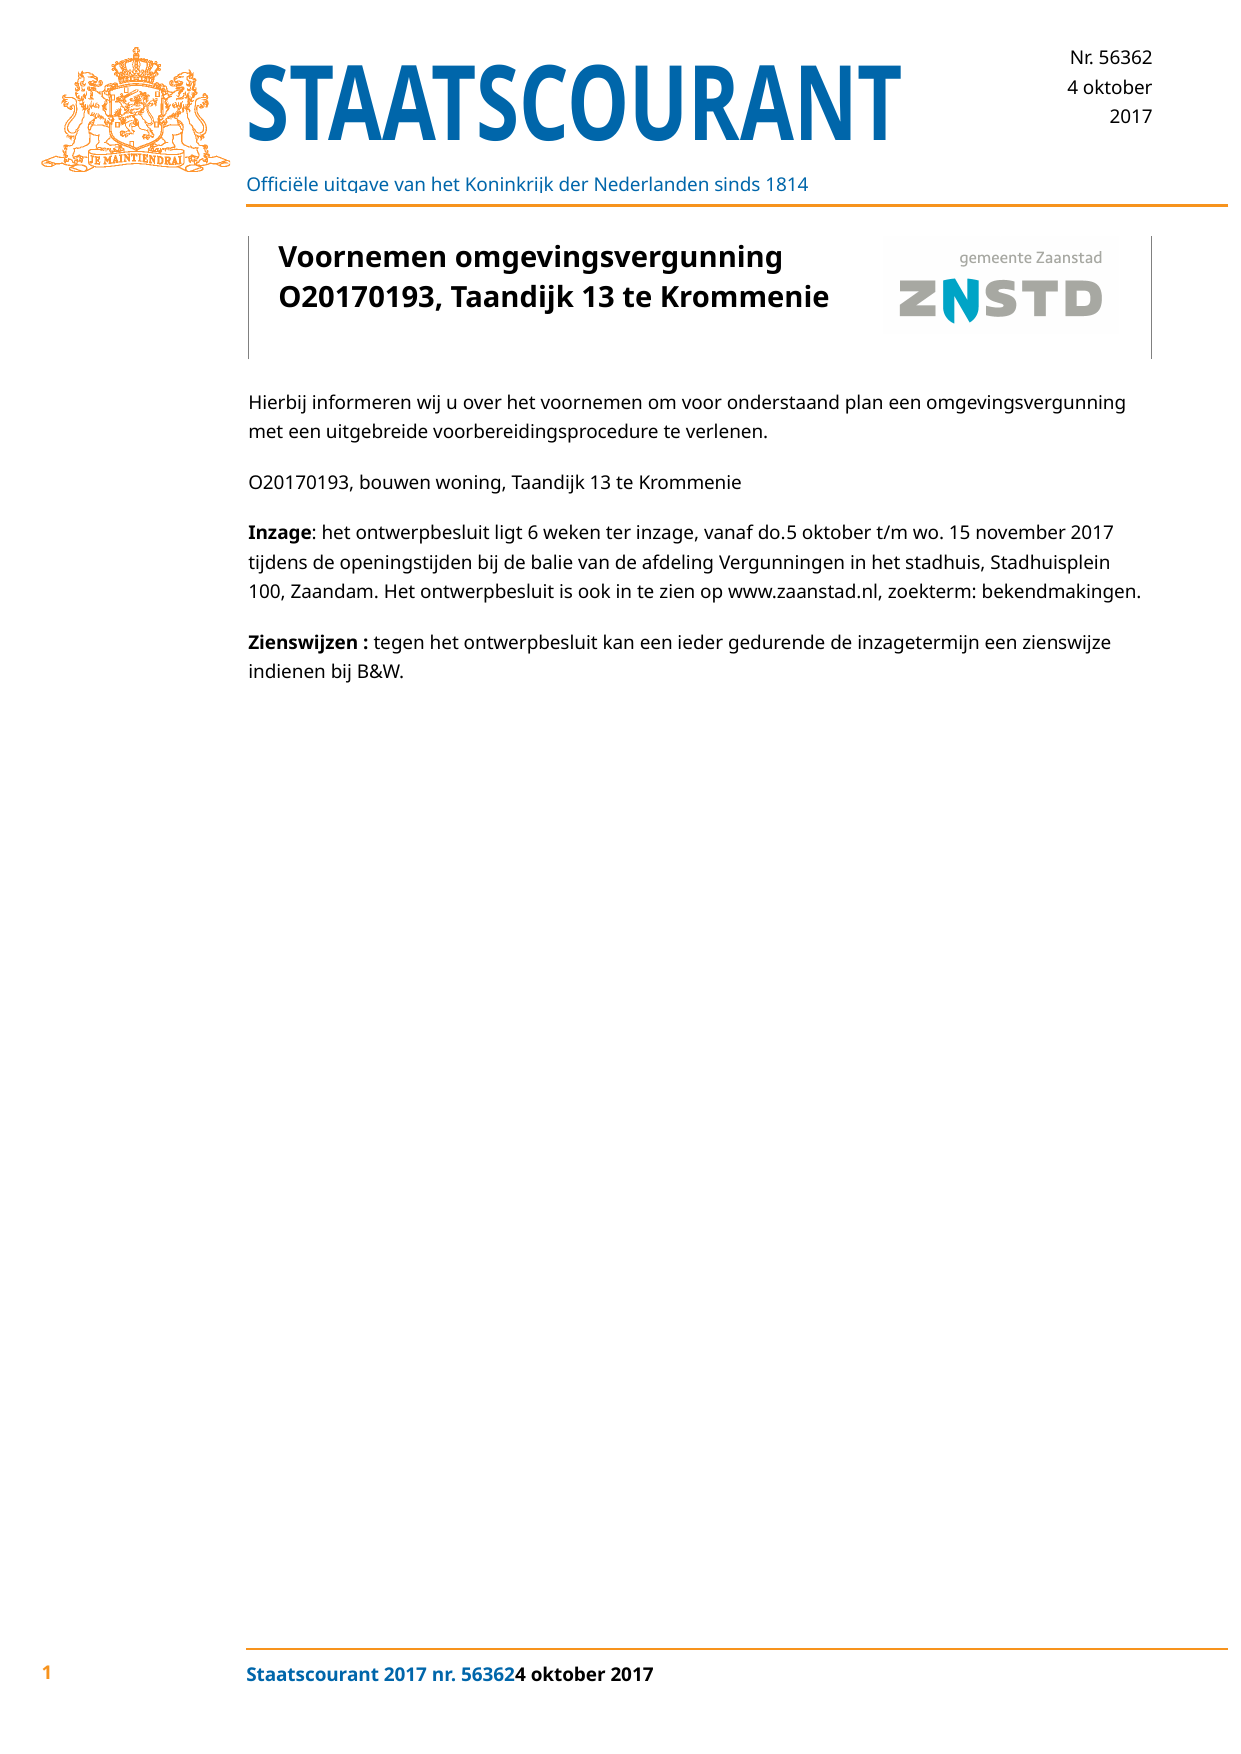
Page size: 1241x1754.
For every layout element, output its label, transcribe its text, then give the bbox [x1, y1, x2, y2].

table_header Voornemen omgevingsvergunning O20170193, Taandijk 13 te Krommenie [249, 236, 850, 359]
text O20170193, bouwen woning, Taandijk 13 te Krommenie [248, 469, 1152, 494]
text Inzage: het ontwerpbesluit ligt 6 weken ter inzage, vanaf do.5 oktober t/m wo. 15 november 2017 tijdens de openingstijden bij de balie van de afdeling Vergunningen in het stadhuis, Stadhuisplein 100, Zaandam. Het ontwerpbesluit is ook in te zien op www.zaanstad.nl, zoekterm: bekendmakingen. [248, 519, 1152, 604]
table_header [850, 236, 1151, 359]
text Hierbij informeren wij u over het voornemen om voor onderstaand plan een omgevingsvergunning met een uitgebreide voorbereidingsprocedure te verlenen. [248, 389, 1152, 444]
picture [41, 47, 231, 172]
text Zienswijzen : tegen het ontwerpbesluit kan een ieder gedurende de inzagetermijn een zienswijze indienen bij B&W. [248, 629, 1152, 684]
picture [882, 236, 1119, 334]
